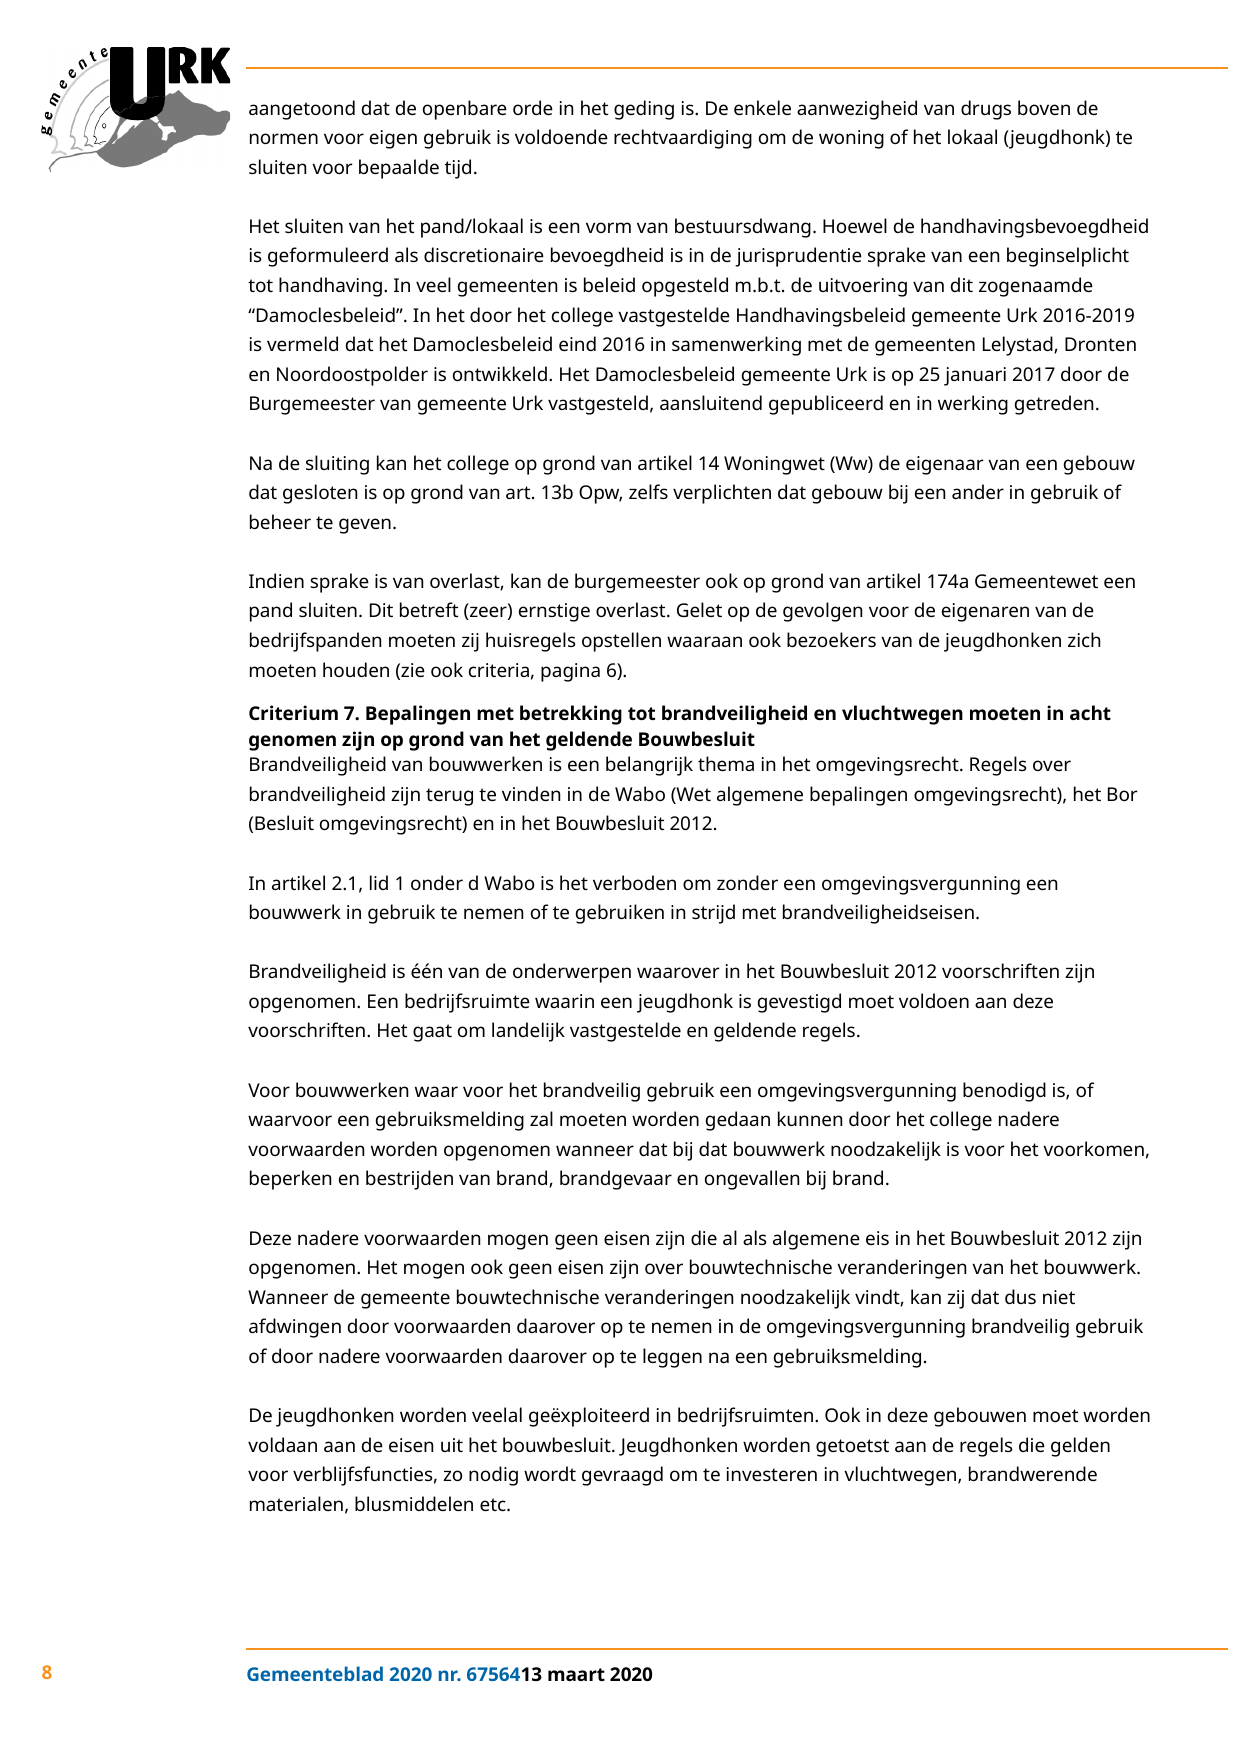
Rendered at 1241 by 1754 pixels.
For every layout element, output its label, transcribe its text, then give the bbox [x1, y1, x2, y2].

text Voor bouwwerken waar voor het brandveilig gebruik een omgevingsvergunning benodigd is, of waarvoor een gebruiksmelding zal moeten worden gedaan kunnen door het college nadere voorwaarden worden opgenomen wanneer dat bij dat bouwwerk noodzakelijk is voor het voorkomen, beperken en bestrijden van brand, brandgevaar en ongevallen bij brand. [248, 1077, 1152, 1191]
text Criterium 7. Bepalingen met betrekking tot brandveiligheid en vluchtwegen moeten in acht genomen zijn op grond van het geldende Bouwbesluit [248, 700, 1152, 751]
text Het sluiten van het pand/lokaal is een vorm van bestuursdwang. Hoewel de handhavingsbevoegdheid is geformuleerd als discretionaire bevoegdheid is in de jurisprudentie sprake van een beginselplicht tot handhaving. In veel gemeenten is beleid opgesteld m.b.t. de uitvoering van dit zogenaamde “Damoclesbeleid”. In het door het college vastgestelde Handhavingsbeleid gemeente Urk 2016-2019 is vermeld dat het Damoclesbeleid eind 2016 in samenwerking met de gemeenten Lelystad, Dronten en Noordoostpolder is ontwikkeld. Het Damoclesbeleid gemeente Urk is op 25 januari 2017 door de Burgemeester van gemeente Urk vastgesteld, aansluitend gepubliceerd en in werking getreden. [248, 213, 1152, 416]
text Brandveiligheid van bouwwerken is een belangrijk thema in het omgevingsrecht. Regels over brandveiligheid zijn terug te vinden in de Wabo (Wet algemene bepalingen omgevingsrecht), het Bor (Besluit omgevingsrecht) en in het Bouwbesluit 2012. [248, 751, 1152, 836]
text Deze nadere voorwaarden mogen geen eisen zijn die al als algemene eis in het Bouwbesluit 2012 zijn opgenomen. Het mogen ook geen eisen zijn over bouwtechnische veranderingen van het bouwwerk. Wanneer de gemeente bouwtechnische veranderingen noodzakelijk vindt, kan zij dat dus niet afdwingen door voorwaarden daarover op te nemen in de omgevingsvergunning brandveilig gebruik of door nadere voorwaarden daarover op te leggen na een gebruiksmelding. [248, 1225, 1152, 1369]
text Indien sprake is van overlast, kan de burgemeester ook op grond van artikel 174a Gemeentewet een pand sluiten. Dit betreft (zeer) ernstige overlast. Gelet op de gevolgen voor de eigenaren van de bedrijfspanden moeten zij huisregels opstellen waaraan ook bezoekers van de jeugdhonken zich moeten houden (zie ook criteria, pagina 6). [248, 568, 1152, 683]
text In artikel 2.1, lid 1 onder d Wabo is het verboden om zonder een omgevingsvergunning een bouwwerk in gebruik te nemen of te gebruiken in strijd met brandveiligheidseisen. [248, 870, 1152, 925]
text Brandveiligheid is één van de onderwerpen waarover in het Bouwbesluit 2012 voorschriften zijn opgenomen. Een bedrijfsruimte waarin een jeugdhonk is gevestigd moet voldoen aan deze voorschriften. Het gaat om landelijk vastgestelde en geldende regels. [248, 958, 1152, 1043]
text aangetoond dat de openbare orde in het geding is. De enkele aanwezigheid van drugs boven de normen voor eigen gebruik is voldoende rechtvaardiging om de woning of het lokaal (jeugdhonk) te sluiten voor bepaalde tijd. [248, 95, 1152, 180]
text De jeugdhonken worden veelal geëxploiteerd in bedrijfsruimten. Ook in deze gebouwen moet worden voldaan aan de eisen uit het bouwbesluit. Jeugdhonken worden getoetst aan de regels die gelden voor verblijfsfuncties, zo nodig wordt gevraagd om te investeren in vluchtwegen, brandwerende materialen, blusmiddelen etc. [248, 1402, 1152, 1517]
picture [41, 47, 231, 172]
text Na de sluiting kan het college op grond van artikel 14 Woningwet (Ww) de eigenaar van een gebouw dat gesloten is op grond van art. 13b Opw, zelfs verplichten dat gebouw bij een ander in gebruik of beheer te geven. [248, 450, 1152, 535]
